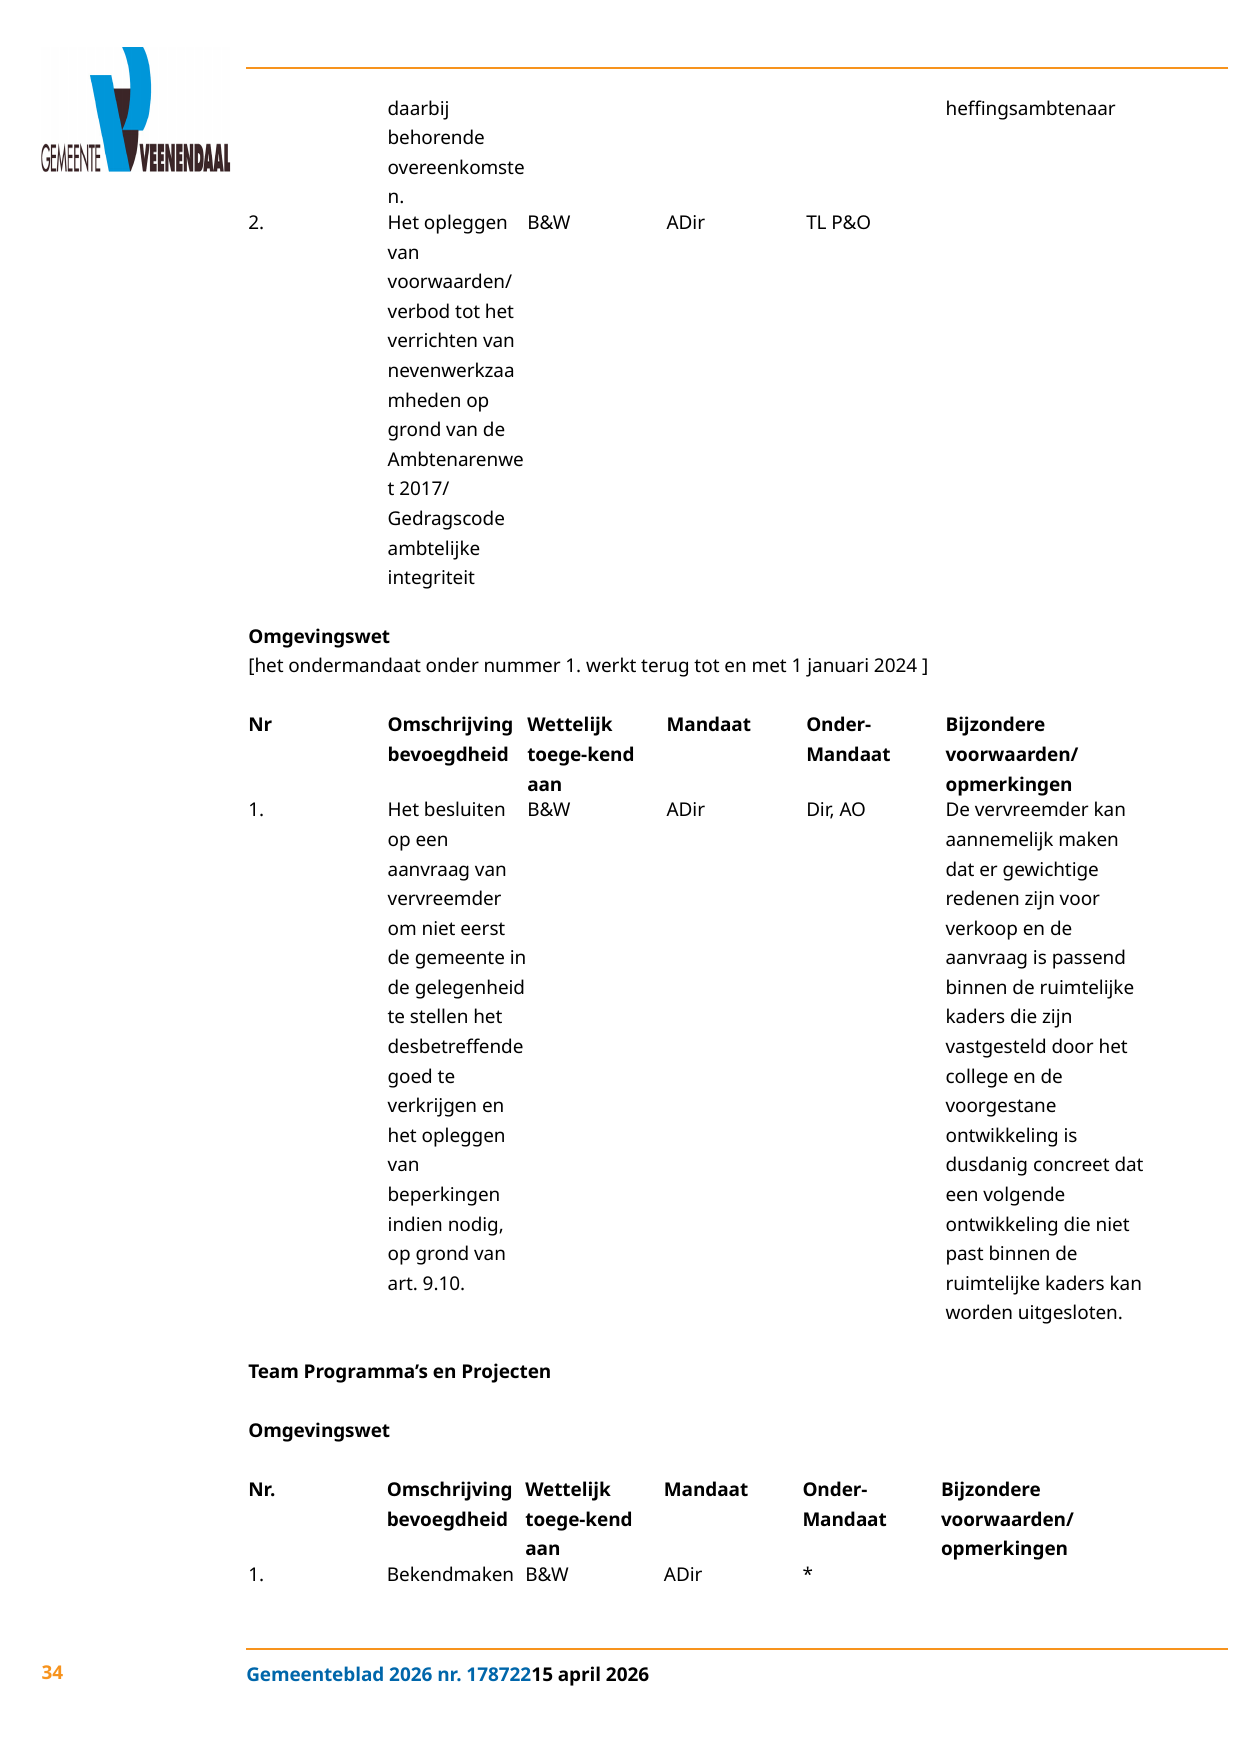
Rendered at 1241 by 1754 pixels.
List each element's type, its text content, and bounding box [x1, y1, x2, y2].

table_cell 1. [248, 797, 387, 1325]
table_header Omschrijving bevoegdheid [387, 1476, 525, 1561]
table_header Onder- Mandaat [802, 1476, 941, 1561]
picture [123, 47, 231, 172]
table_cell ADir [666, 797, 806, 1325]
table_cell B&W [525, 1561, 664, 1587]
table_cell B&W [527, 209, 666, 590]
table_cell Bekendmaken [387, 1561, 525, 1587]
table_cell [248, 95, 387, 209]
table_cell 1. [248, 1561, 387, 1587]
text Omgevingswet [248, 623, 1152, 648]
table_cell ADir [666, 209, 806, 590]
table_header Nr. [248, 1476, 387, 1561]
table_cell De vervreemder kan aannemelijk maken dat er gewichtige redenen zijn voor verkoop en de aanvraag is passend binnen de ruimtelijke kaders die zijn vastgesteld door het college en de voorgestane ontwikkeling is dusdanig concreet dat een volgende ontwikkeling die niet past binnen de ruimtelijke kaders kan worden uitgesloten. [945, 797, 1152, 1325]
table_cell ADir [664, 1561, 802, 1587]
table_cell B&W [527, 797, 666, 1325]
table_header Omschrijving bevoegdheid [388, 712, 527, 797]
text [het ondermandaat onder nummer 1. werkt terug tot en met 1 januari 2024 ] [248, 652, 1152, 678]
table_cell 2. [248, 209, 387, 590]
table_header Wettelijk toege-kend aan [525, 1476, 664, 1561]
table_header Wettelijk toege-kend aan [527, 712, 666, 797]
table_cell [666, 95, 806, 209]
table_header Bijzondere voorwaarden/ opmerkingen [945, 712, 1152, 797]
table_cell daarbij behorende overeenkomsten. [388, 95, 527, 209]
table_cell TL P&O [806, 209, 945, 590]
text Omgevingswet [248, 1417, 1152, 1443]
table_cell [527, 95, 666, 209]
table_header Mandaat [664, 1476, 802, 1561]
table_header Bijzondere voorwaarden/ opmerkingen [941, 1476, 1152, 1561]
text Team Programma’s en Projecten [248, 1358, 1152, 1384]
table_cell Het besluiten op een aanvraag van vervreemder om niet eerst de gemeente in de gelegenheid te stellen het desbetreffende goed te verkrijgen en het opleggen van beperkingen indien nodig, op grond van art. 9.10. [388, 797, 527, 1325]
table_cell heffingsambtenaar [945, 95, 1152, 209]
table_cell Dir, AO [806, 797, 945, 1325]
table_cell [806, 95, 945, 209]
table_cell [945, 209, 1152, 590]
table_cell * [802, 1561, 941, 1587]
table_cell Het opleggen van voorwaarden/ verbod tot het verrichten van nevenwerkzaamheden op grond van de Ambtenarenwet 2017/ Gedragscode ambtelijke integriteit [388, 209, 527, 590]
table_cell [941, 1561, 1152, 1587]
table_header Onder- Mandaat [806, 712, 945, 797]
picture [41, 47, 130, 172]
table_header Mandaat [666, 712, 806, 797]
table_header Nr [248, 712, 387, 797]
